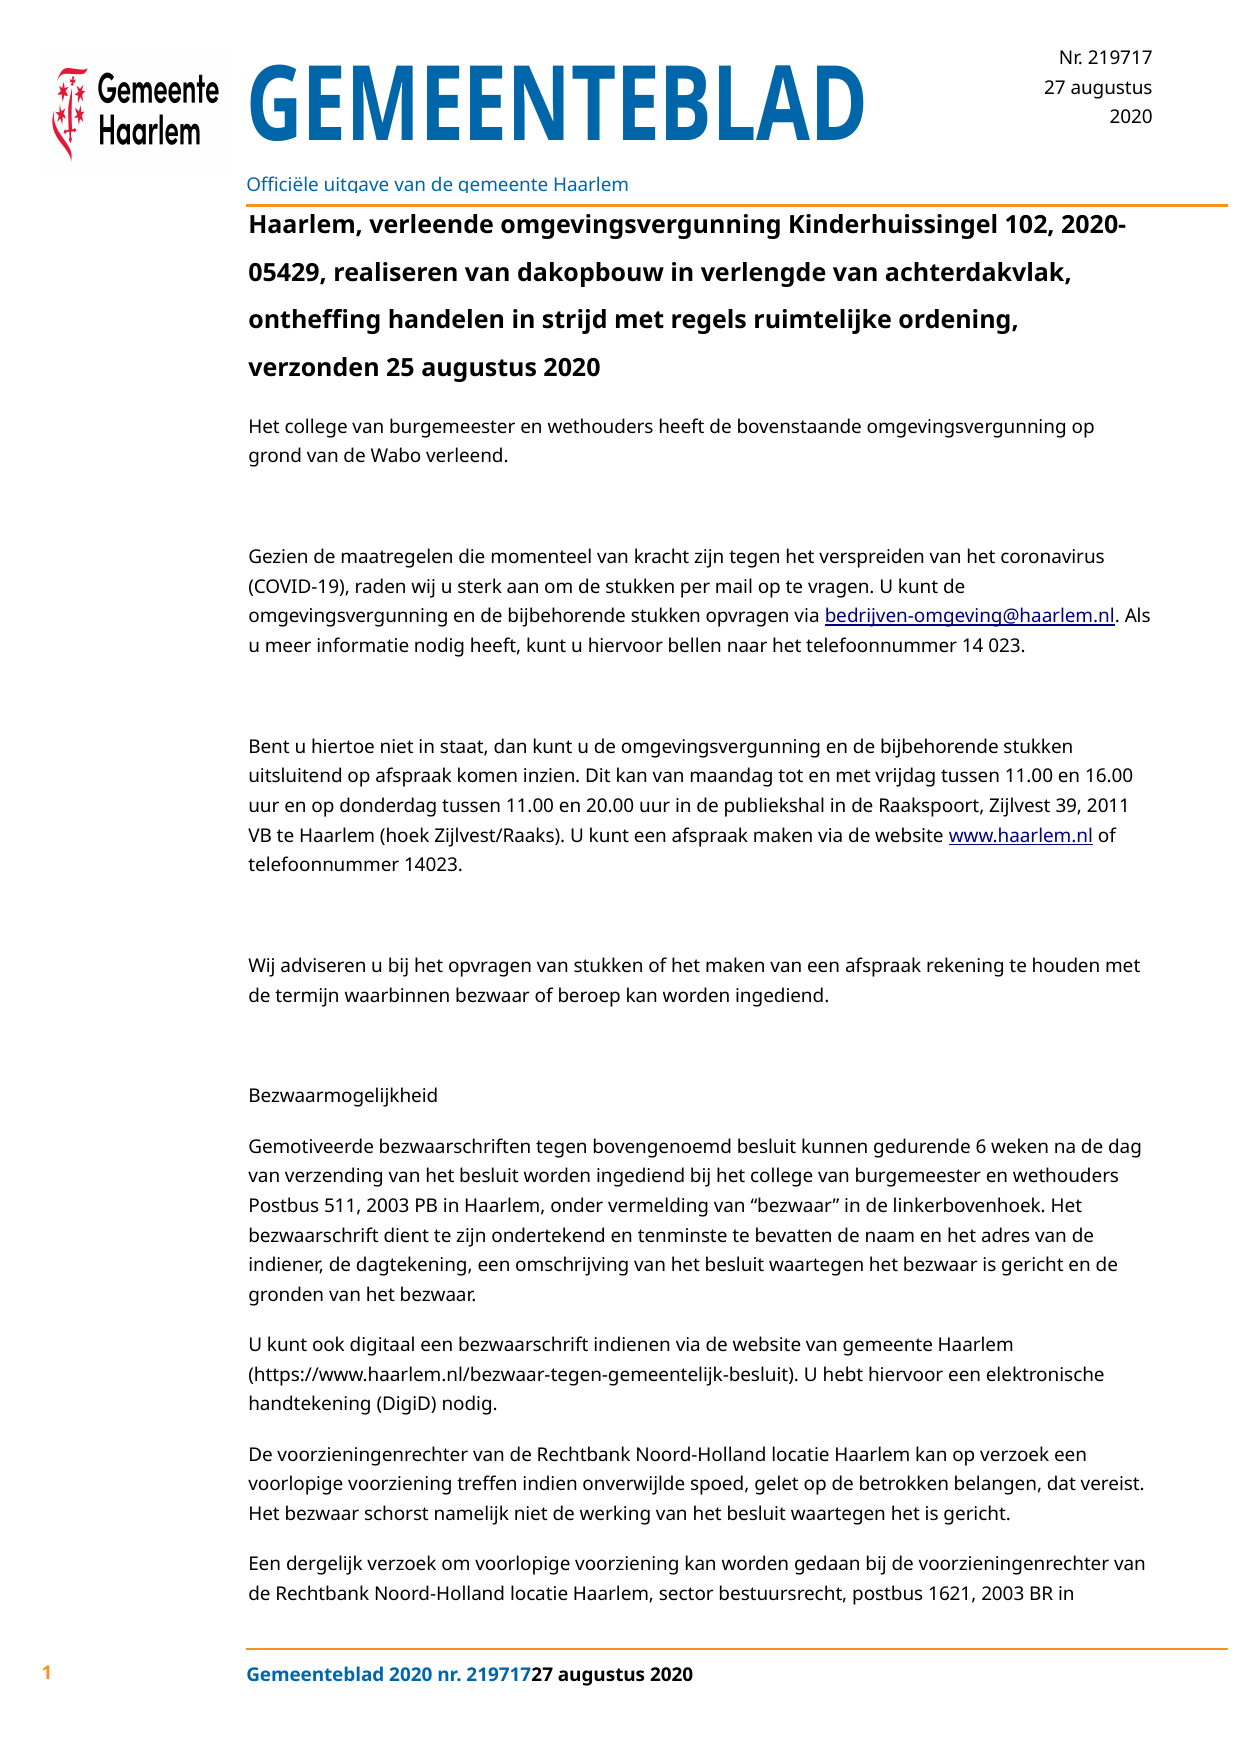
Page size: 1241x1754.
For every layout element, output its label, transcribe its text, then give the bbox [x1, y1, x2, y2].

text Gezien de maatregelen die momenteel van kracht zijn tegen het verspreiden van het coronavirus (COVID-19), raden wij u sterk aan om de stukken per mail op te vragen. U kunt de omgevingsvergunning en de bijbehorende stukken opvragen via bedrijven-omgeving@haarlem.nl. Als u meer informatie nodig heeft, kunt u hiervoor bellen naar het telefoonnummer 14 023. [248, 543, 1152, 658]
text Gemotiveerde bezwaarschriften tegen bovengenoemd besluit kunnen gedurende 6 weken na de dag van verzending van het besluit worden ingediend bij het college van burgemeester en wethouders Postbus 511, 2003 PB in Haarlem, onder vermelding van “bezwaar” in de linkerbovenhoek. Het bezwaarschrift dient te zijn ondertekend en tenminste te bevatten de naam en het adres van de indiener, de dagtekening, een omschrijving van het besluit waartegen het bezwaar is gericht en de gronden van het bezwaar. [248, 1133, 1152, 1307]
picture [41, 47, 231, 172]
text De voorzieningenrechter van de Rechtbank Noord-Holland locatie Haarlem kan op verzoek een voorlopige voorziening treffen indien onverwijlde spoed, gelet op de betrokken belangen, dat vereist. Het bezwaar schorst namelijk niet de werking van het besluit waartegen het is gericht. [248, 1441, 1152, 1526]
text Het college van burgemeester en wethouders heeft de bovenstaande omgevingsvergunning op grond van de Wabo verleend. [248, 413, 1152, 468]
text Wij adviseren u bij het opvragen van stukken of het maken van een afspraak rekening te houden met de termijn waarbinnen bezwaar of beroep kan worden ingediend. [248, 952, 1152, 1008]
text Een dergelijk verzoek om voorlopige voorziening kan worden gedaan bij de voorzieningenrechter van de Rechtbank Noord-Holland locatie Haarlem, sector bestuursrecht, postbus 1621, 2003 BR in [248, 1551, 1152, 1606]
text Bezwaarmogelijkheid [248, 1083, 1152, 1108]
text U kunt ook digitaal een bezwaarschrift indienen via de website van gemeente Haarlem (https://www.haarlem.nl/bezwaar-tegen-gemeentelijk-besluit). U hebt hiervoor een elektronische handtekening (DigiD) nodig. [248, 1331, 1152, 1416]
text Haarlem, verleende omgevingsvergunning Kinderhuissingel 102, 2020-05429, realiseren van dakopbouw in verlengde van achterdakvlak, ontheffing handelen in strijd met regels ruimtelijke ordening, verzonden 25 augustus 2020 [248, 207, 1152, 384]
text Bent u hiertoe niet in staat, dan kunt u de omgevingsvergunning en de bijbehorende stukken uitsluitend op afspraak komen inzien. Dit kan van maandag tot en met vrijdag tussen 11.00 en 16.00 uur en op donderdag tussen 11.00 en 20.00 uur in de publiekshal in de Raakspoort, Zijlvest 39, 2011 VB te Haarlem (hoek Zijlvest/Raaks). U kunt een afspraak maken via de website www.haarlem.nl of telefoonnummer 14023. [248, 733, 1152, 877]
